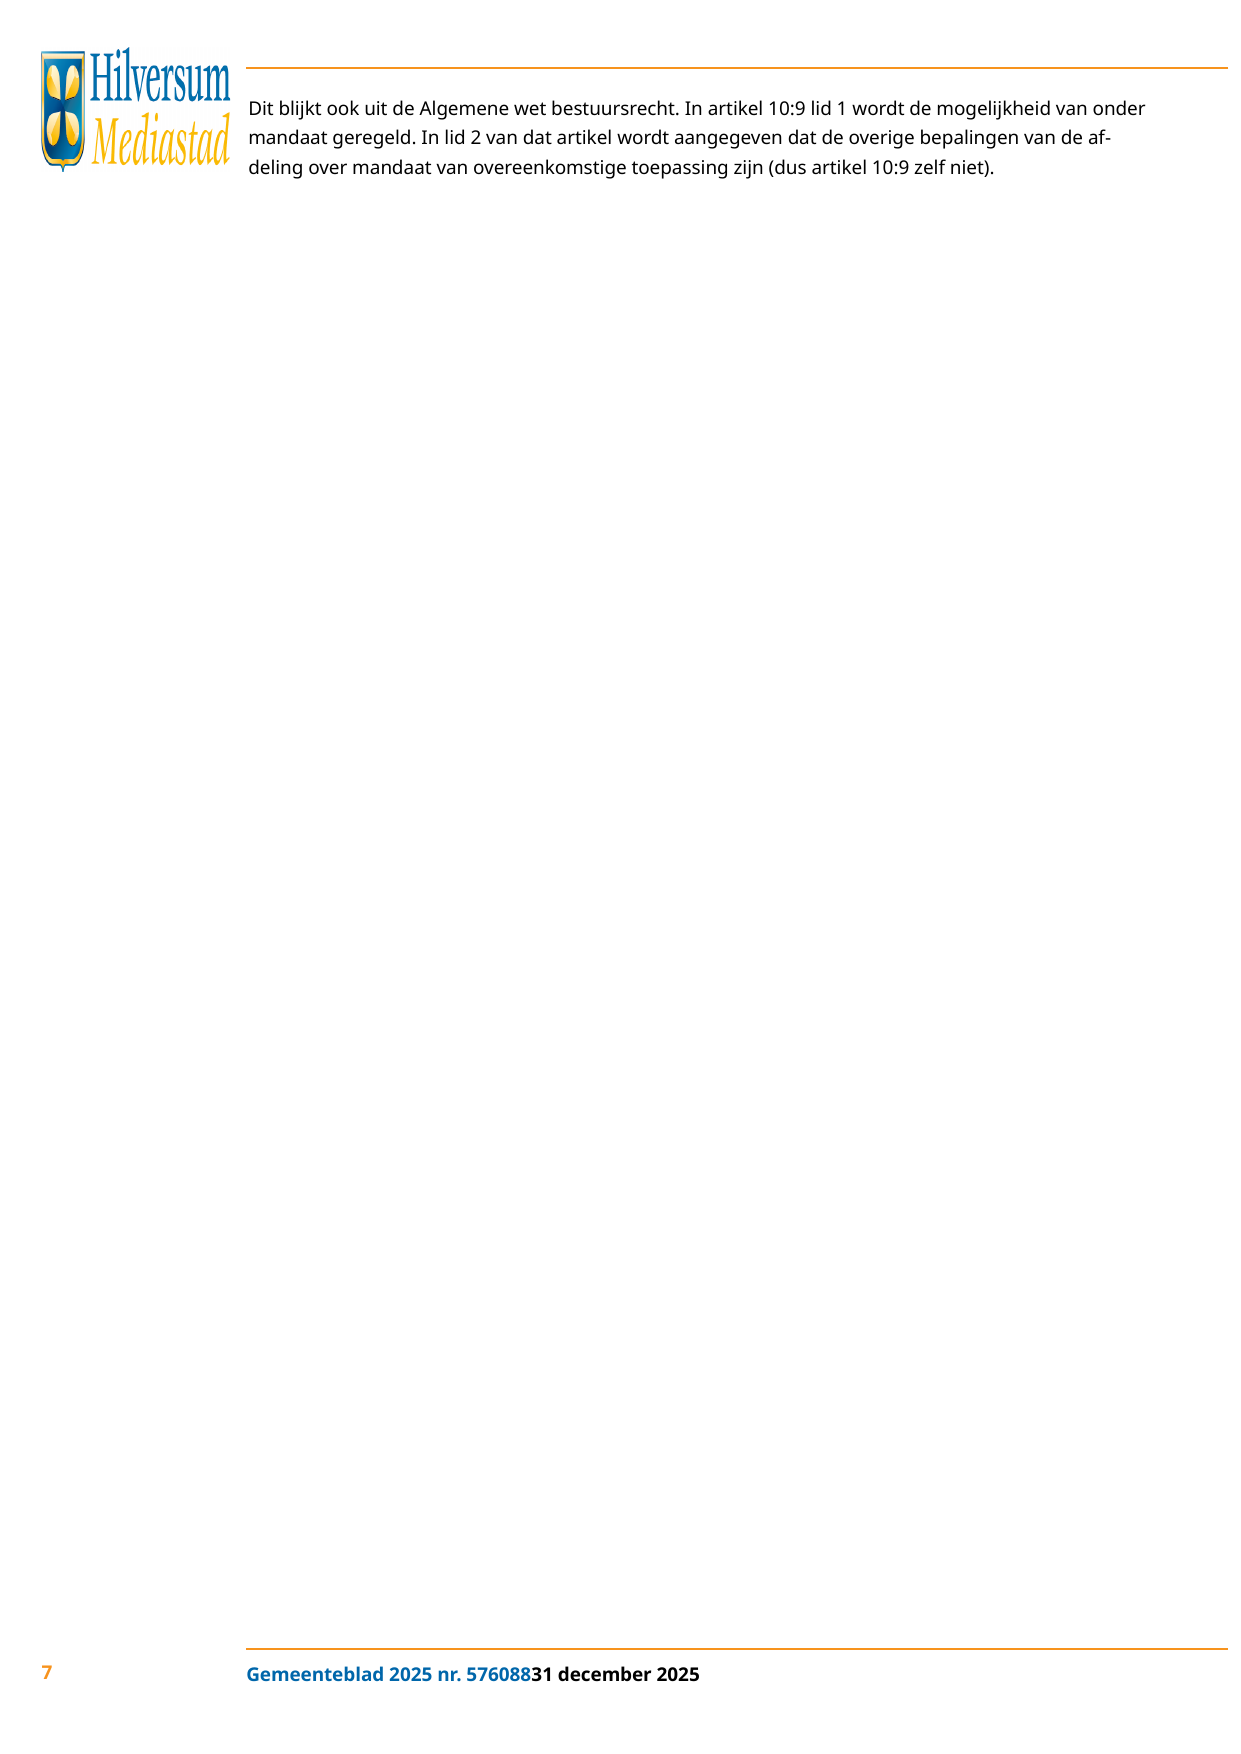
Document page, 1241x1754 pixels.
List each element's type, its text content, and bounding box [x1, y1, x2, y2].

text Dit blijkt ook uit de Algemene wet bestuursrecht. In artikel 10:9 lid 1 wordt de mogelijkheid van onder mandaat geregeld. In lid 2 van dat artikel wordt aangegeven dat de overige bepalingen van de af- [248, 95, 1152, 150]
picture [41, 47, 231, 172]
text deling over mandaat van overeenkomstige toepassing zijn (dus artikel 10:9 zelf niet). [248, 154, 1152, 180]
